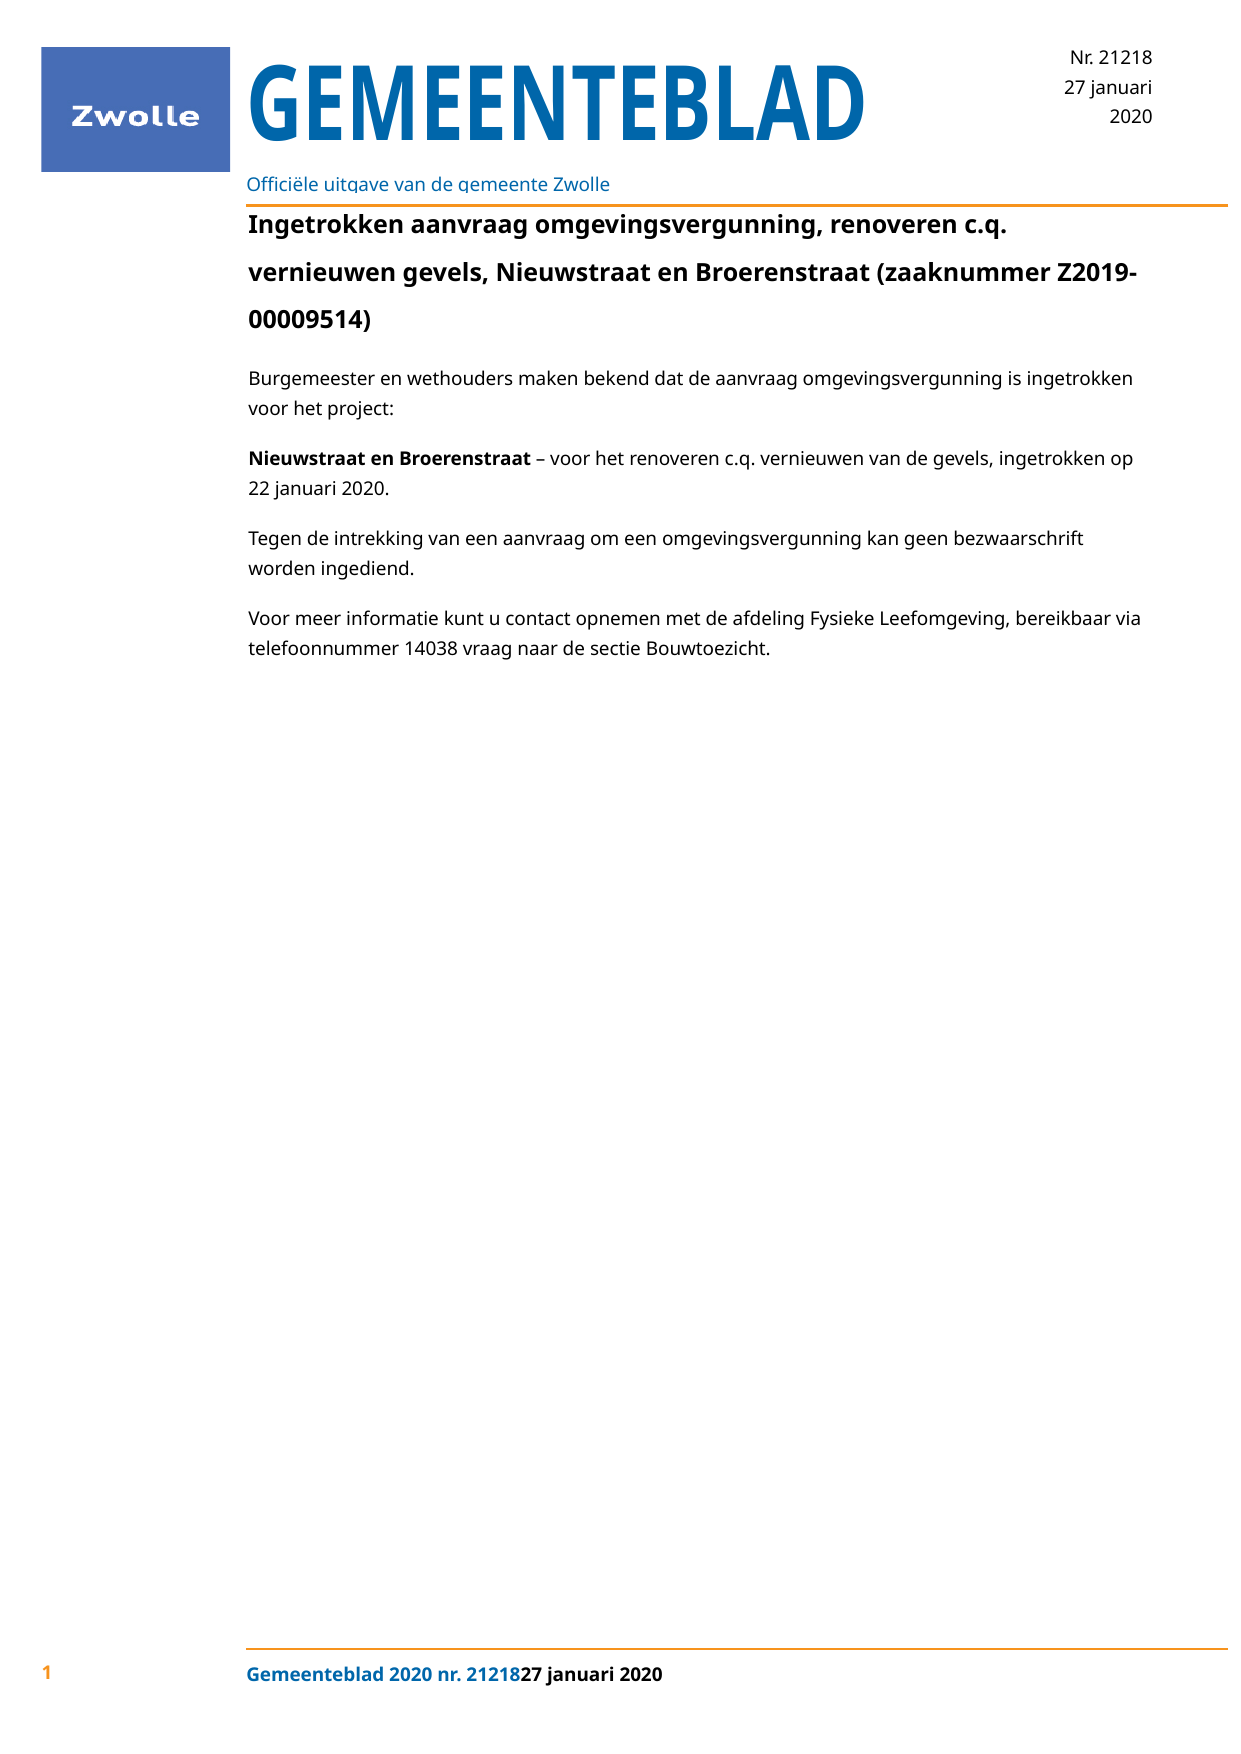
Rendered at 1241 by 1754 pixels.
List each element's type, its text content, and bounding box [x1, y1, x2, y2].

picture [41, 47, 231, 172]
text Tegen de intrekking van een aanvraag om een omgevingsvergunning kan geen bezwaarschrift worden ingediend. [248, 526, 1152, 581]
text Burgemeester en wethouders maken bekend dat de aanvraag omgevingsvergunning is ingetrokken voor het project: [248, 366, 1152, 421]
text Ingetrokken aanvraag omgevingsvergunning, renoveren c.q. vernieuwen gevels, Nieuwstraat en Broerenstraat (zaaknummer Z2019-00009514) [248, 207, 1152, 336]
text Nieuwstraat en Broerenstraat – voor het renoveren c.q. vernieuwen van de gevels, ingetrokken op 22 januari 2020. [248, 446, 1152, 501]
text Voor meer informatie kunt u contact opnemen met de afdeling Fysieke Leefomgeving, bereikbaar via telefoonnummer 14038 vraag naar de sectie Bouwtoezicht. [248, 606, 1152, 661]
